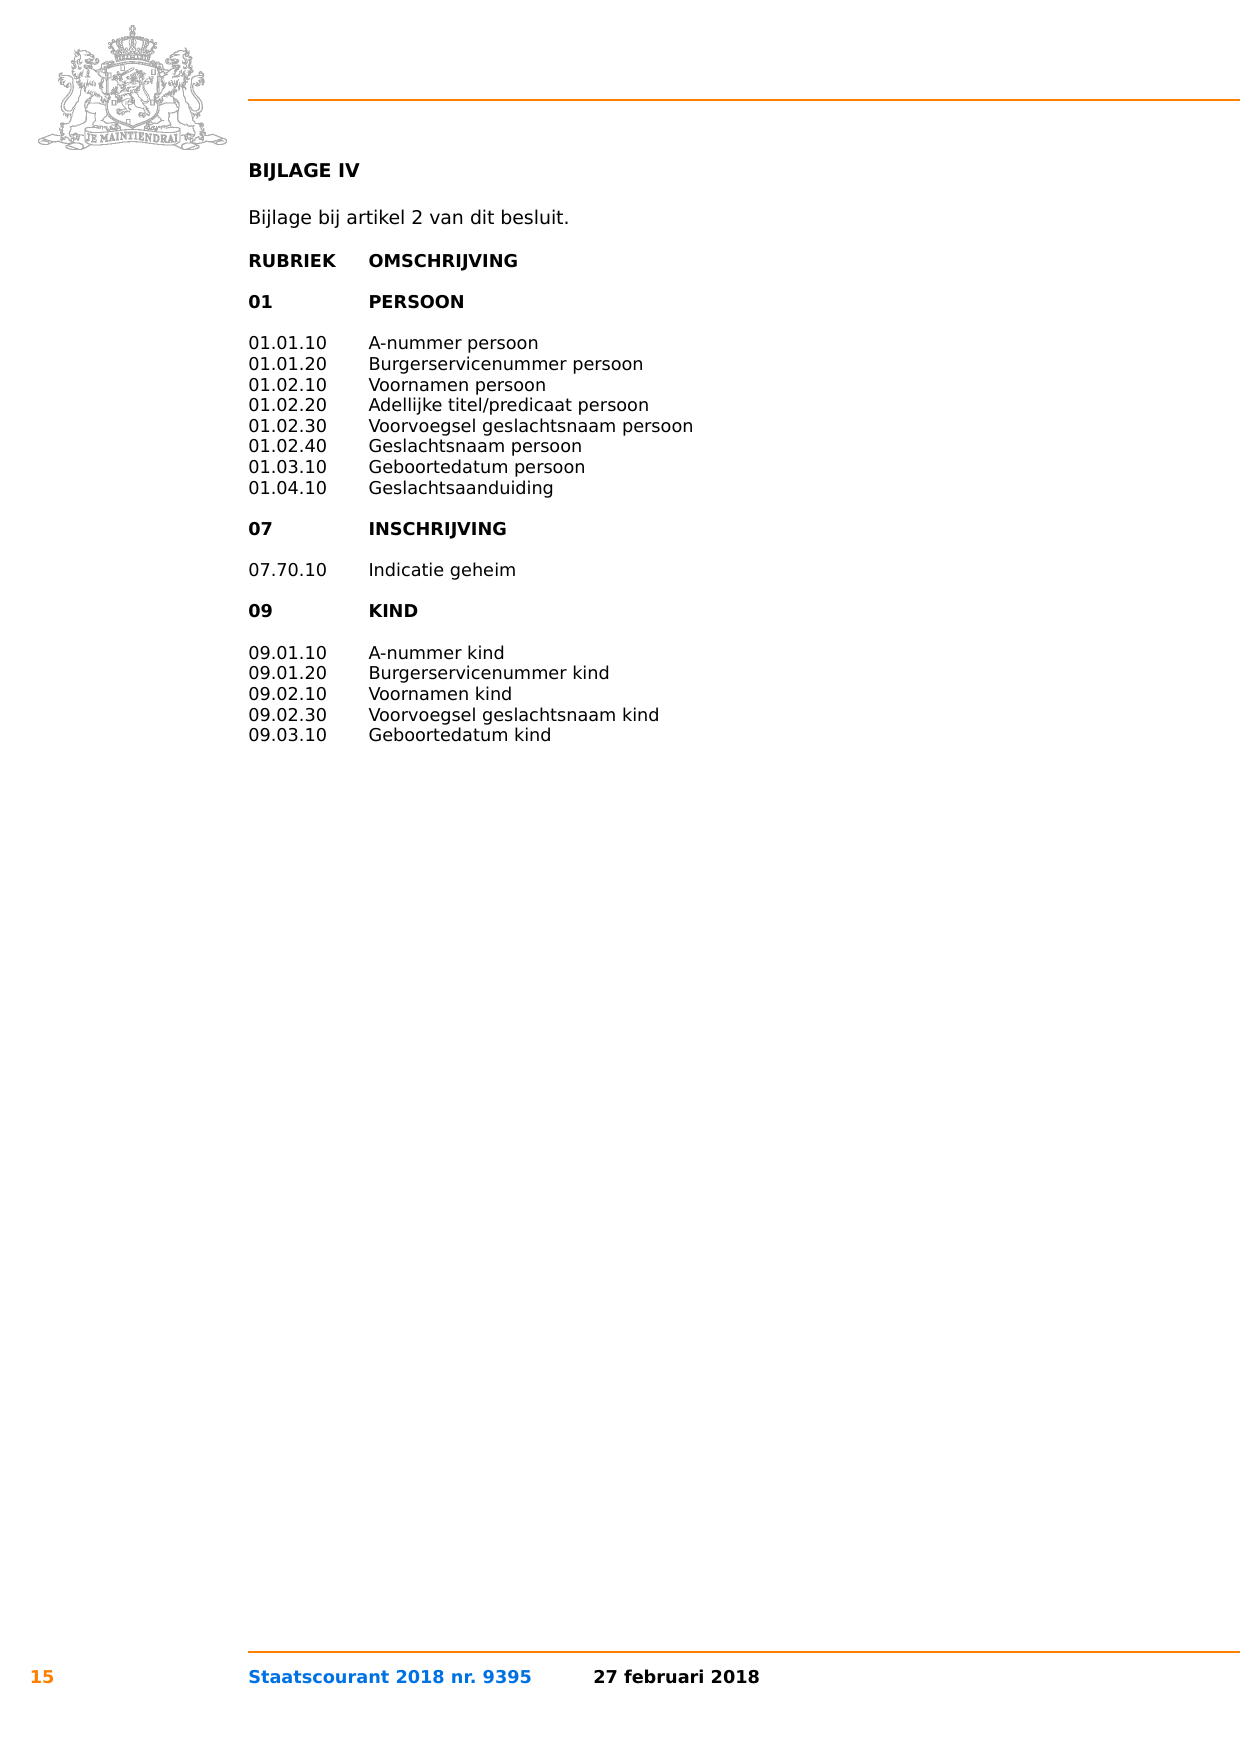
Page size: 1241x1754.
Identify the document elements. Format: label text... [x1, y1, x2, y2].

table_cell 09.01.10 [248, 643, 362, 663]
table_cell Voornamen persoon [363, 375, 1163, 395]
table_cell KIND [363, 601, 1163, 622]
table_cell A-nummer persoon [363, 333, 1163, 354]
table_cell Voorvoegsel geslachtsnaam kind [363, 705, 1163, 725]
table_cell [248, 622, 362, 643]
table_cell [248, 498, 362, 519]
table_cell Geboortedatum persoon [363, 457, 1163, 478]
table_cell 01.04.10 [248, 478, 362, 498]
table_cell 01.02.20 [248, 395, 362, 416]
table_cell Geboortedatum kind [363, 725, 1163, 746]
table_cell Voornamen kind [363, 684, 1163, 704]
table_cell 01.02.10 [248, 375, 362, 395]
table_cell [248, 540, 362, 560]
table_cell [363, 581, 1163, 601]
table_cell A-nummer kind [363, 643, 1163, 663]
table_cell INSCHRIJVING [363, 519, 1163, 539]
table_cell 07 [248, 519, 362, 539]
table_cell [363, 540, 1163, 560]
table_cell PERSOON [363, 292, 1163, 313]
text Bijlage bij artikel 2 van dit besluit. [248, 207, 1163, 229]
table_cell 01.01.20 [248, 354, 362, 374]
table_cell 01.03.10 [248, 457, 362, 478]
table_cell [363, 313, 1163, 333]
table_cell 01.01.10 [248, 333, 362, 354]
table_cell Geslachtsnaam persoon [363, 436, 1163, 457]
table_cell [248, 313, 362, 333]
table_cell [248, 271, 362, 292]
table_cell 09.01.20 [248, 663, 362, 684]
table_cell Voorvoegsel geslachtsnaam persoon [363, 416, 1163, 436]
subtitle BIJLAGE IV [248, 160, 1163, 182]
table_cell [248, 581, 362, 601]
table_cell Adellijke titel/predicaat persoon [363, 395, 1163, 416]
table_cell Geslachtsaanduiding [363, 478, 1163, 498]
table_cell 01.02.40 [248, 436, 362, 457]
table_cell 09.03.10 [248, 725, 362, 746]
table_cell [363, 271, 1163, 292]
table_cell 01.02.30 [248, 416, 362, 436]
table_cell 01 [248, 292, 362, 313]
table_cell 09.02.30 [248, 705, 362, 725]
table_cell Indicatie geheim [363, 560, 1163, 581]
table_cell 09 [248, 601, 362, 622]
table_cell 09.02.10 [248, 684, 362, 704]
table_cell Burgerservicenummer kind [363, 663, 1163, 684]
table_header RUBRIEK [248, 251, 362, 271]
table_header OMSCHRIJVING [363, 251, 1163, 271]
table_cell [363, 622, 1163, 643]
picture [38, 25, 227, 150]
table_cell [363, 498, 1163, 519]
table_cell Burgerservicenummer persoon [363, 354, 1163, 374]
table_cell 07.70.10 [248, 560, 362, 581]
